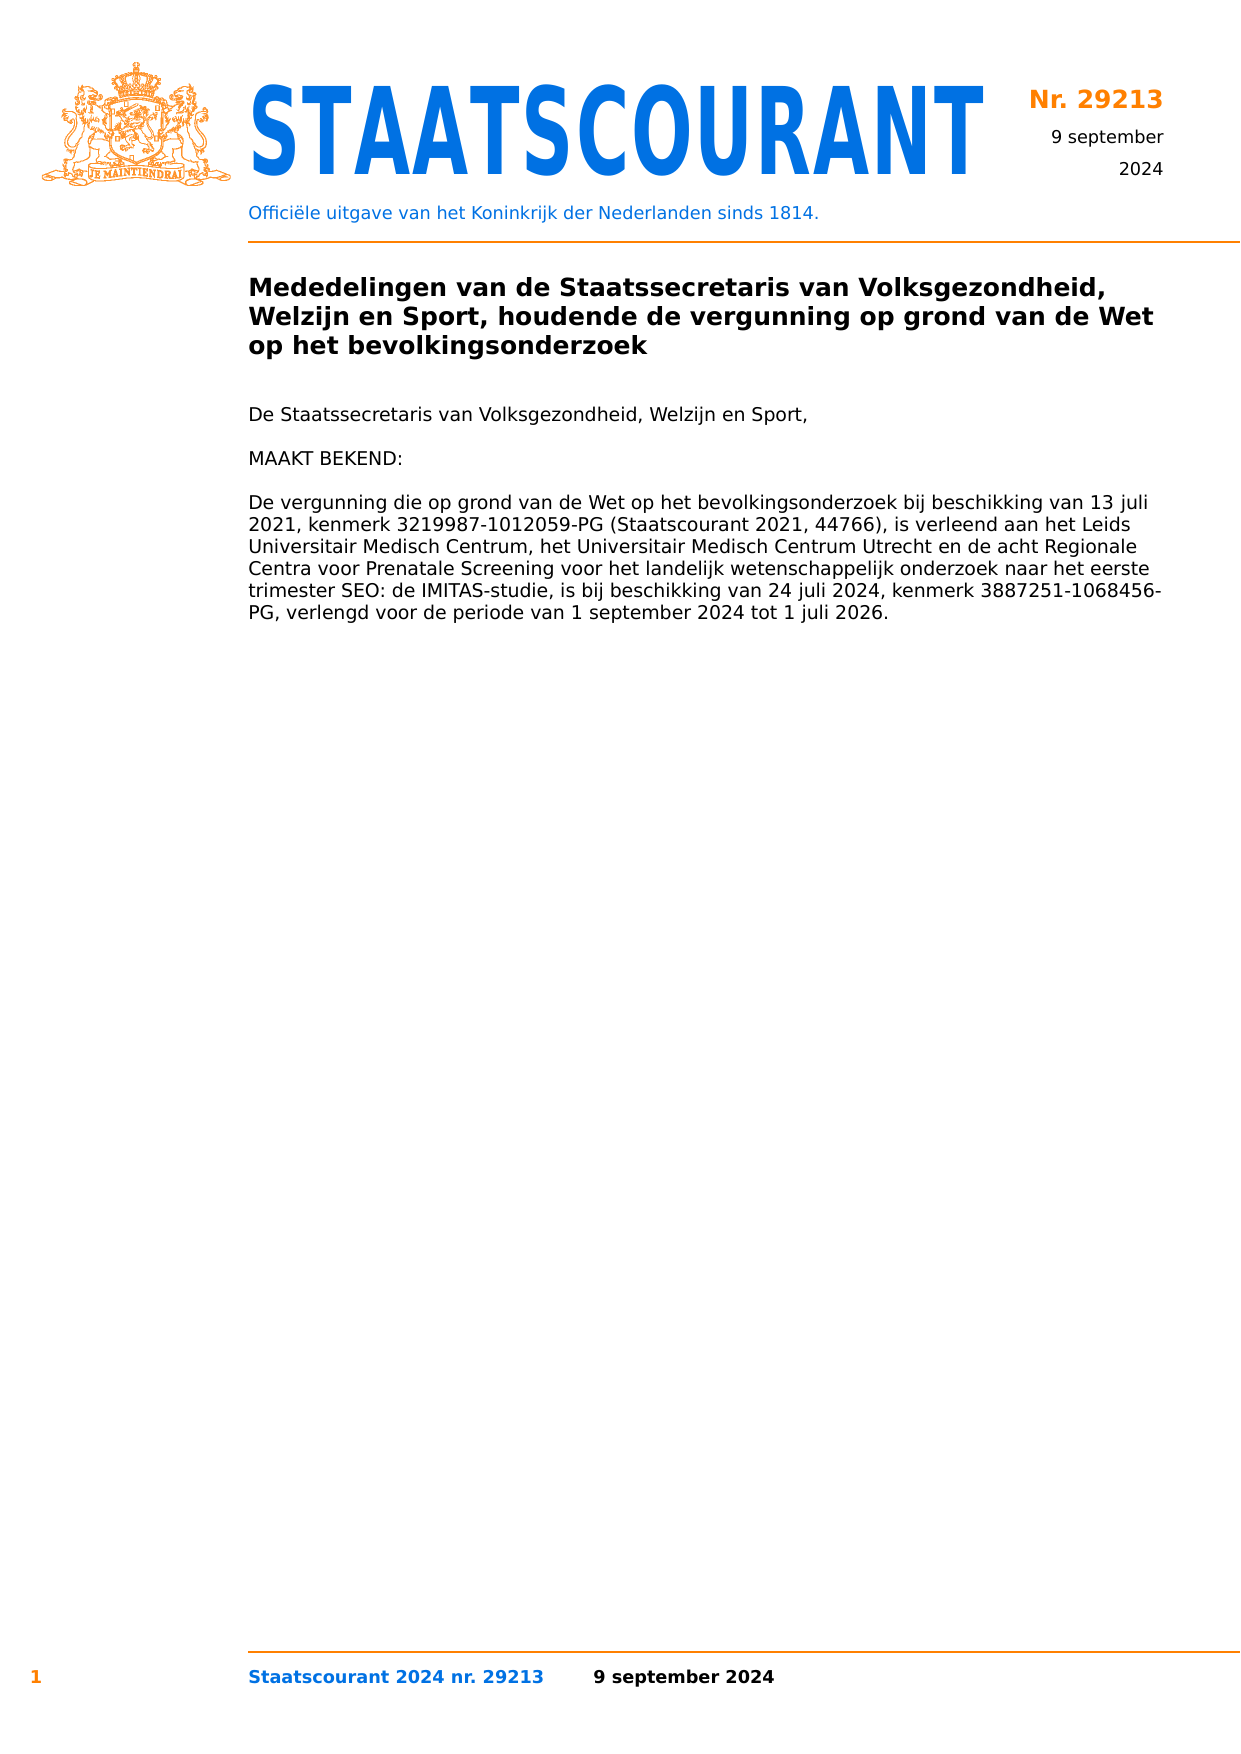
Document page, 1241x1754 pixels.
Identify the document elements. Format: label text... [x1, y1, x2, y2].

table_header Nr. 29213 [998, 62, 1240, 121]
picture [41, 62, 231, 186]
text MAAKT BEKEND: [248, 448, 1163, 470]
text De Staatssecretaris van Volksgezondheid, Welzijn en Sport, [248, 404, 1163, 426]
table_cell Officiële uitgave van het Koninkrijk der Nederlanden sinds 1814. [248, 203, 1240, 241]
text De vergunning die op grond van de Wet op het bevolkingsonderzoek bij beschikking van 13 juli 2021, kenmerk 3219987-1012059-PG (Staatscourant 2021, 44766), is verleend aan het Leids Universitair Medisch Centrum, het Universitair Medisch Centrum Utrecht en de acht Regionale Centra voor Prenatale Screening voor het landelijk wetenschappelijk onderzoek naar het eerste trimester SEO: de IMITAS-studie, is bij beschikking van 24 juli 2024, kenmerk 3887251-1068456-PG, verlengd voor de periode van 1 september 2024 tot 1 juli 2026. [248, 492, 1163, 624]
table_header STAATSCOURANT [248, 62, 998, 203]
subtitle Mededelingen van de Staatssecretaris van Volksgezondheid, Welzijn en Sport, houdende de vergunning op grond van de Wet op het bevolkingsonderzoek [248, 273, 1163, 361]
table_cell 9 september [998, 121, 1240, 153]
table_header [25, 62, 248, 241]
table_cell 2024 [998, 153, 1240, 203]
